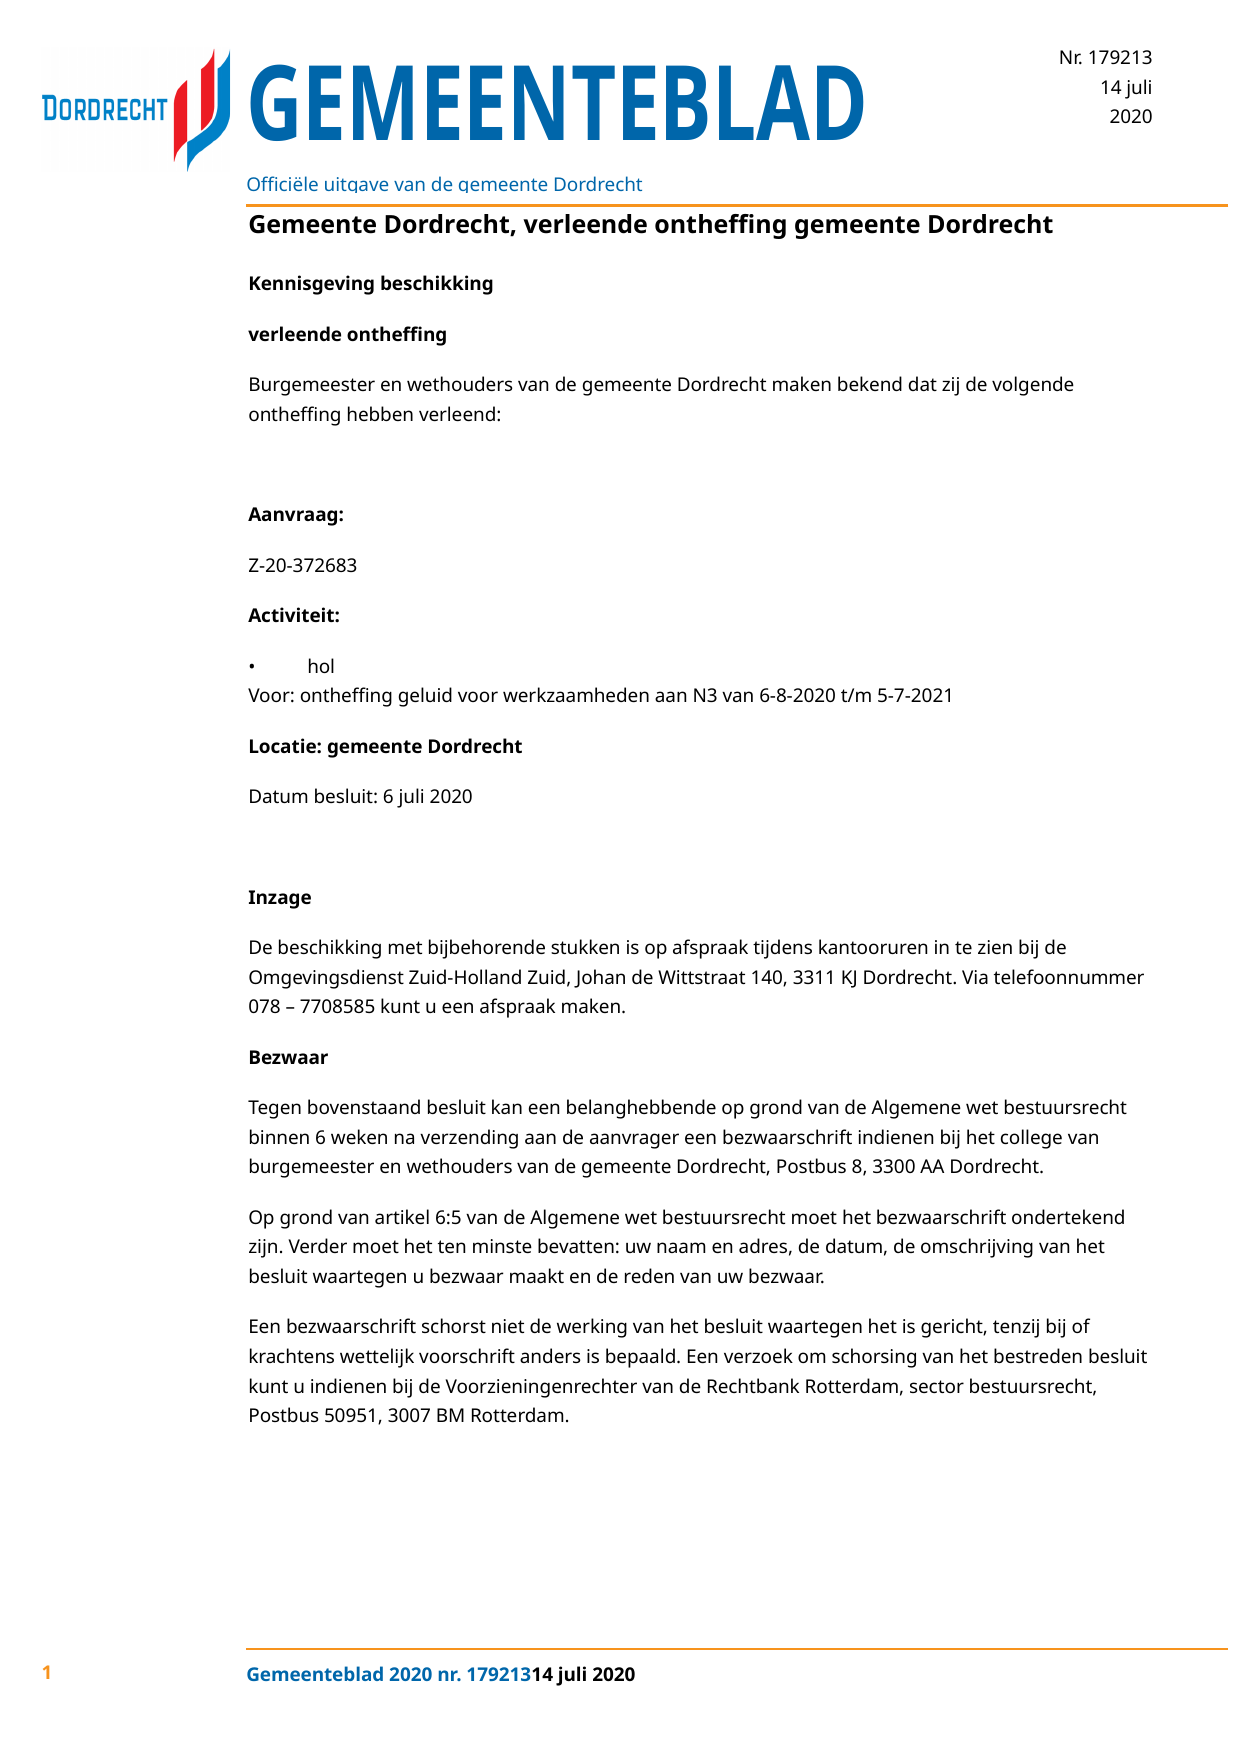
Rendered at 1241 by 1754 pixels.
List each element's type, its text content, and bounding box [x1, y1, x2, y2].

text Tegen bovenstaand besluit kan een belanghebbende op grond van de Algemene wet bestuursrecht binnen 6 weken na verzending aan de aanvrager een bezwaarschrift indienen bij het college van burgemeester en wethouders van de gemeente Dordrecht, Postbus 8, 3300 AA Dordrecht. [248, 1094, 1152, 1179]
text Gemeente Dordrecht, verleende ontheffing gemeente Dordrecht [248, 207, 1152, 241]
text Kennisgeving beschikking [248, 270, 1152, 296]
text Activiteit: [248, 602, 1152, 628]
text De beschikking met bijbehorende stukken is op afspraak tijdens kantooruren in te zien bij de Omgevingsdienst Zuid-Holland Zuid, Johan de Wittstraat 140, 3311 KJ Dordrecht. Via telefoonnummer 078 – 7708585 kunt u een afspraak maken. [248, 934, 1152, 1019]
list hol [248, 653, 1152, 678]
text Bezwaar [248, 1044, 1152, 1070]
text Een bezwaarschrift schorst niet de werking van het besluit waartegen het is gericht, tenzij bij of krachtens wettelijk voorschrift anders is bepaald. Een verzoek om schorsing van het bestreden besluit kunt u indienen bij de Voorzieningenrechter van de Rechtbank Rotterdam, sector bestuursrecht, Postbus 50951, 3007 BM Rotterdam. [248, 1314, 1152, 1428]
text Voor: ontheffing geluid voor werkzaamheden aan N3 van 6-8-2020 t/m 5-7-2021 [248, 682, 1152, 708]
text Z-20-372683 [248, 552, 1152, 578]
picture [41, 47, 231, 172]
text Datum besluit: 6 juli 2020 [248, 783, 1152, 809]
text Locatie: gemeente Dordrecht [248, 733, 1152, 758]
text Op grond van artikel 6:5 van de Algemene wet bestuursrecht moet het bezwaarschrift ondertekend zijn. Verder moet het ten minste bevatten: uw naam en adres, de datum, de omschrijving van het besluit waartegen u bezwaar maakt en de reden van uw bezwaar. [248, 1204, 1152, 1289]
text Aanvraag: [248, 502, 1152, 527]
text Inzage [248, 884, 1152, 910]
text verleende ontheffing [248, 321, 1152, 346]
text Burgemeester en wethouders van de gemeente Dordrecht maken bekend dat zij de volgende ontheffing hebben verleend: [248, 371, 1152, 426]
